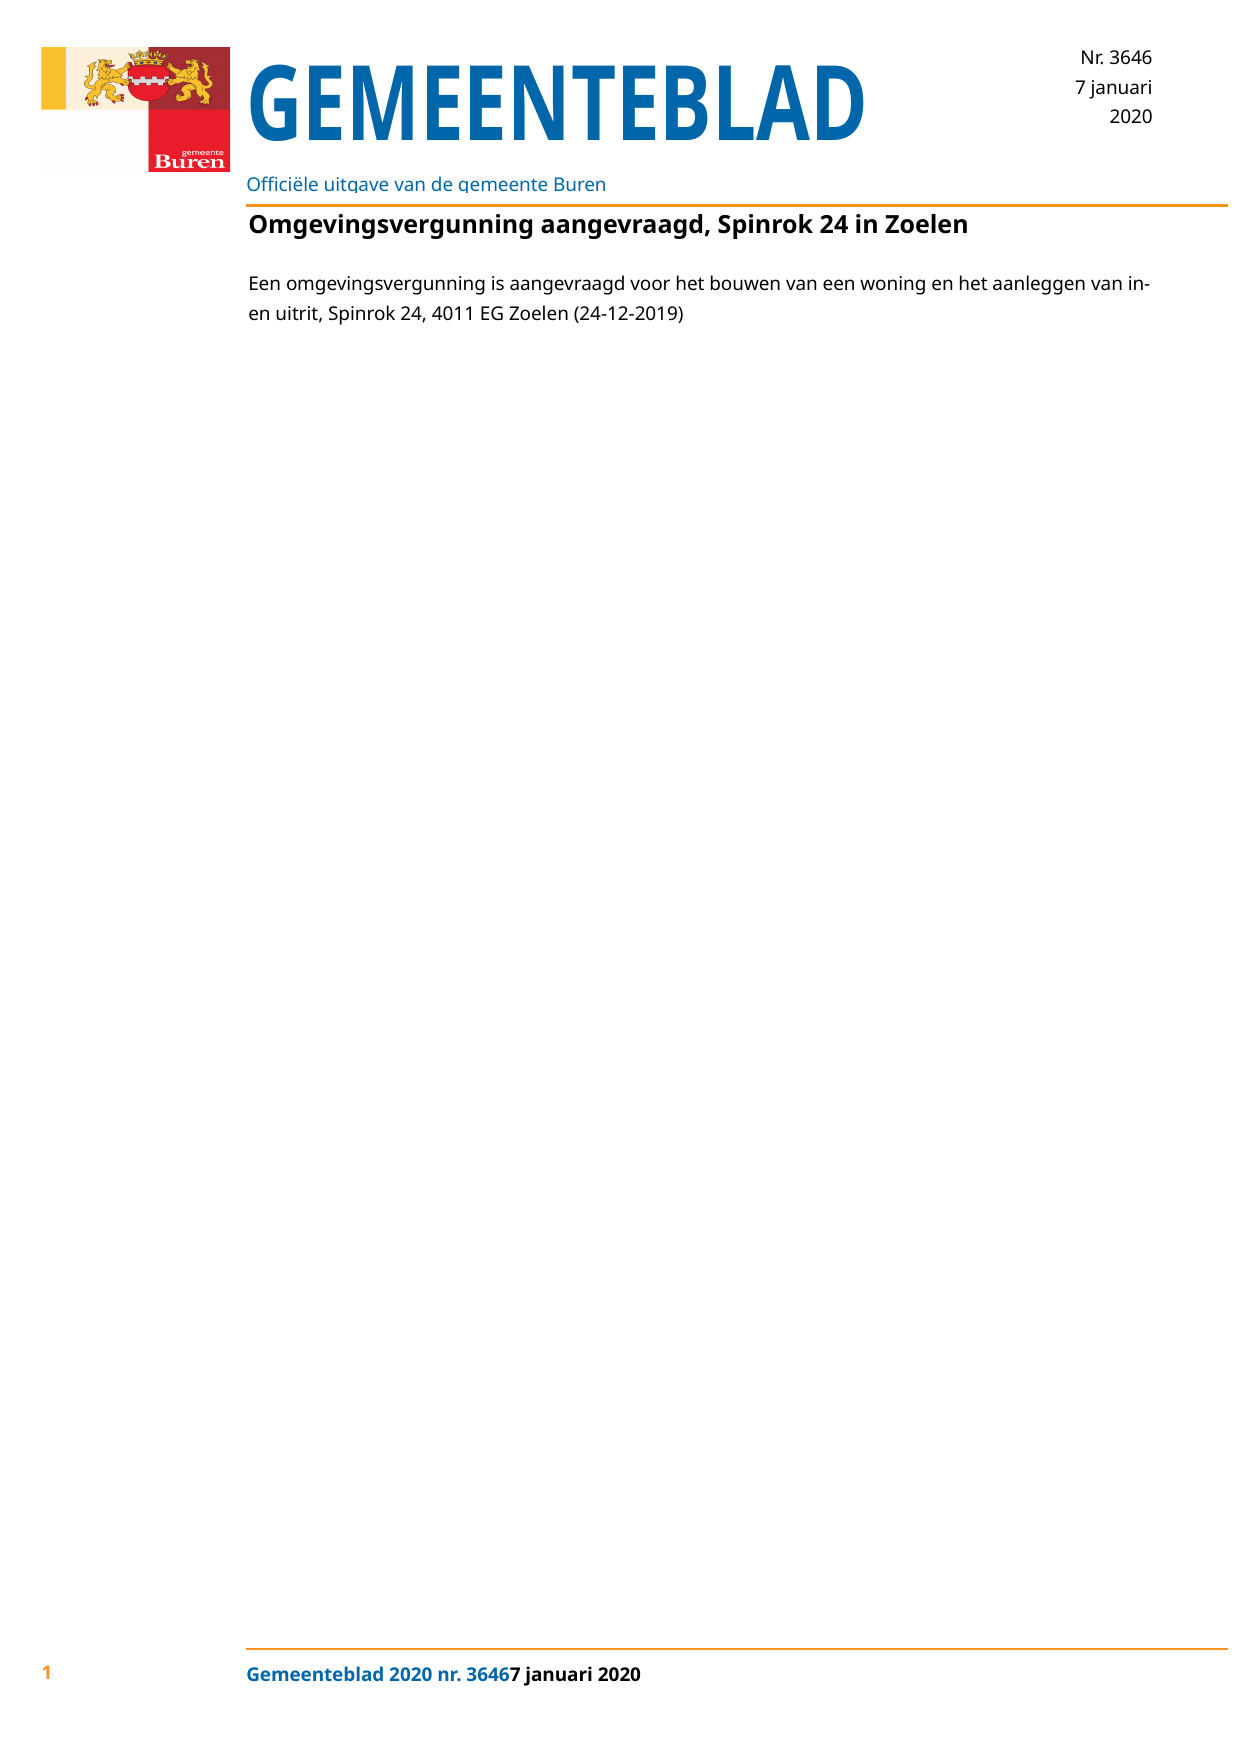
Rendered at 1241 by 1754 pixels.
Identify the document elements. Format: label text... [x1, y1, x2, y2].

text Een omgevingsvergunning is aangevraagd voor het bouwen van een woning en het aanleggen van in- en uitrit, Spinrok 24, 4011 EG Zoelen (24-12-2019) [248, 270, 1152, 326]
picture [41, 47, 231, 172]
text Omgevingsvergunning aangevraagd, Spinrok 24 in Zoelen [248, 207, 1152, 241]
